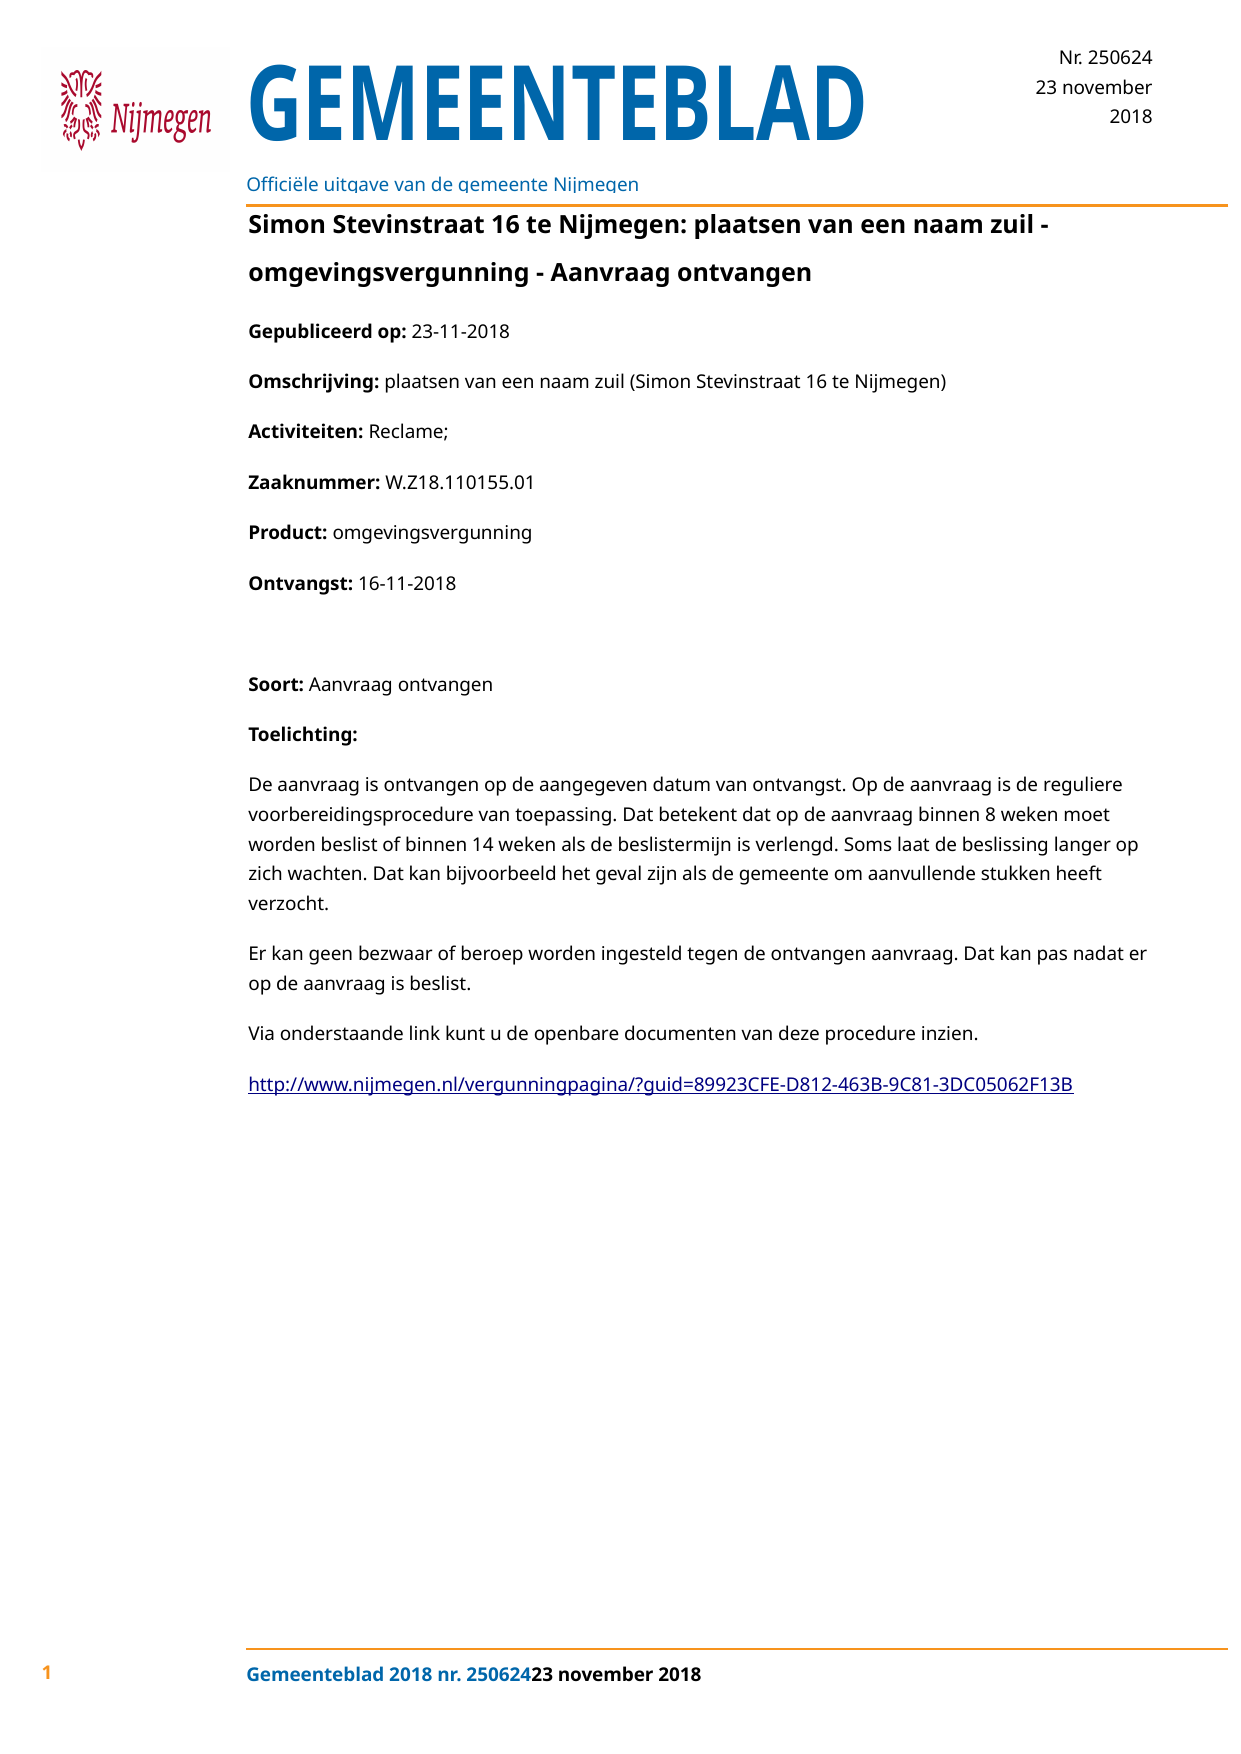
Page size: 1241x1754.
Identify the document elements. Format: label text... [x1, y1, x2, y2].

text Via onderstaande link kunt u de openbare documenten van deze procedure inzien. [248, 1020, 1152, 1046]
text Product: omgevingsvergunning [248, 519, 1152, 545]
text Ontvangst: 16-11-2018 [248, 570, 1152, 596]
text Er kan geen bezwaar of beroep worden ingesteld tegen de ontvangen aanvraag. Dat kan pas nadat er op de aanvraag is beslist. [248, 940, 1152, 996]
text http://www.nijmegen.nl/vergunningpagina/?guid=89923CFE-D812-463B-9C81-3DC05062F13B [248, 1071, 1152, 1097]
text Gepubliceerd op: 23-11-2018 [248, 318, 1152, 344]
text De aanvraag is ontvangen op de aangegeven datum van ontvangst. Op de aanvraag is de reguliere voorbereidingsprocedure van toepassing. Dat betekent dat op de aanvraag binnen 8 weken moet worden beslist of binnen 14 weken als de beslistermijn is verlengd. Soms laat de beslissing langer op zich wachten. Dat kan bijvoorbeeld het geval zijn als de gemeente om aanvullende stukken heeft verzocht. [248, 772, 1152, 916]
text Toelichting: [248, 721, 1152, 747]
text Omschrijving: plaatsen van een naam zuil (Simon Stevinstraat 16 te Nijmegen) [248, 368, 1152, 394]
text Activiteiten: Reclame; [248, 419, 1152, 444]
text Soort: Aanvraag ontvangen [248, 671, 1152, 697]
text Zaaknummer: W.Z18.110155.01 [248, 469, 1152, 495]
picture [41, 47, 231, 172]
text Simon Stevinstraat 16 te Nijmegen: plaatsen van een naam zuil - omgevingsvergunning - Aanvraag ontvangen [248, 207, 1152, 288]
